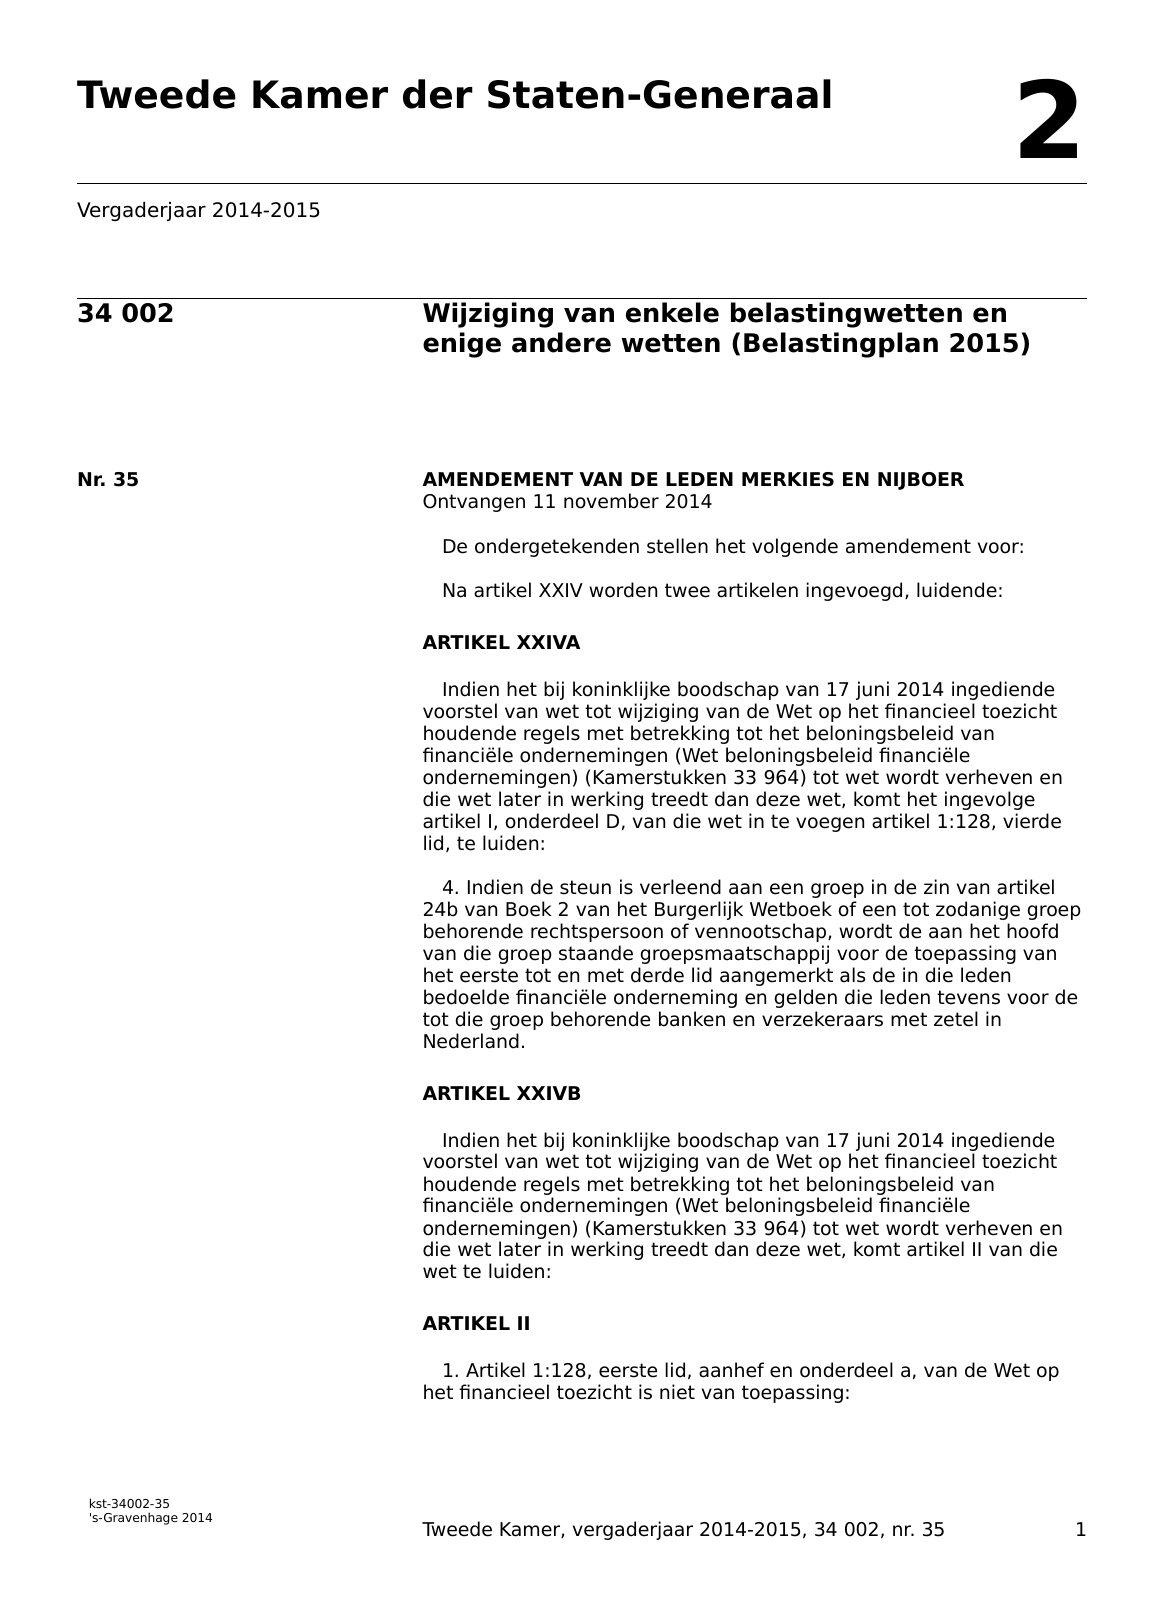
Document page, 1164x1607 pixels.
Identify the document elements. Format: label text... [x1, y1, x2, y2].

text De ondergetekenden stellen het volgende amendement voor: [422, 536, 1087, 557]
subtitle ARTIKEL II [422, 1313, 1087, 1335]
table_header Tweede Kamer der Staten-Generaal [77, 59, 886, 183]
subtitle Nr. 35 AMENDEMENT VAN DE LEDEN MERKIES EN NIJBOER [77, 469, 1087, 491]
table_cell Vergaderjaar 2014-2015 [77, 184, 1087, 298]
text 1. Artikel 1:128, eerste lid, aanhef en onderdeel a, van de Wet op het financieel toezicht is niet van toepassing: [422, 1360, 1087, 1404]
text kst-34002-35 [88, 1497, 323, 1511]
text Ontvangen 11 november 2014 [422, 491, 1087, 513]
table_header 2 [886, 59, 1087, 183]
subtitle 34 002 Wijziging van enkele belastingwetten en enige andere wetten (Belastingplan 2015) [77, 299, 1087, 358]
text 4. Indien de steun is verleend aan een groep in de zin van artikel 24b van Boek 2 van het Burgerlijk Wetboek of een tot zodanige groep behorende rechtspersoon of vennootschap, wordt de aan het hoofd van die groep staande groepsmaatschappij voor de toepassing van het eerste tot en met derde lid aangemerkt als de in die leden bedoelde financiële onderneming en gelden die leden tevens voor de tot die groep behorende banken en verzekeraars met zetel in Nederland. [422, 877, 1087, 1052]
text Na artikel XXIV worden twee artikelen ingevoegd, luidende: [422, 580, 1087, 602]
text 's-Gravenhage 2014 [88, 1511, 323, 1525]
text Indien het bij koninklijke boodschap van 17 juni 2014 ingediende voorstel van wet tot wijziging van de Wet op het financieel toezicht houdende regels met betrekking tot het beloningsbeleid van financiële ondernemingen (Wet beloningsbeleid financiële ondernemingen) (Kamerstukken 33 964) tot wet wordt verheven en die wet later in werking treedt dan deze wet, komt artikel II van die wet te luiden: [422, 1129, 1087, 1283]
text Indien het bij koninklijke boodschap van 17 juni 2014 ingediende voorstel van wet tot wijziging van de Wet op het financieel toezicht houdende regels met betrekking tot het beloningsbeleid van financiële ondernemingen (Wet beloningsbeleid financiële ondernemingen) (Kamerstukken 33 964) tot wet wordt verheven en die wet later in werking treedt dan deze wet, komt het ingevolge artikel I, onderdeel D, van die wet in te voegen artikel 1:128, vierde lid, te luiden: [422, 679, 1087, 854]
subtitle ARTIKEL XXIVA [422, 632, 1087, 654]
subtitle ARTIKEL XXIVB [422, 1082, 1087, 1104]
